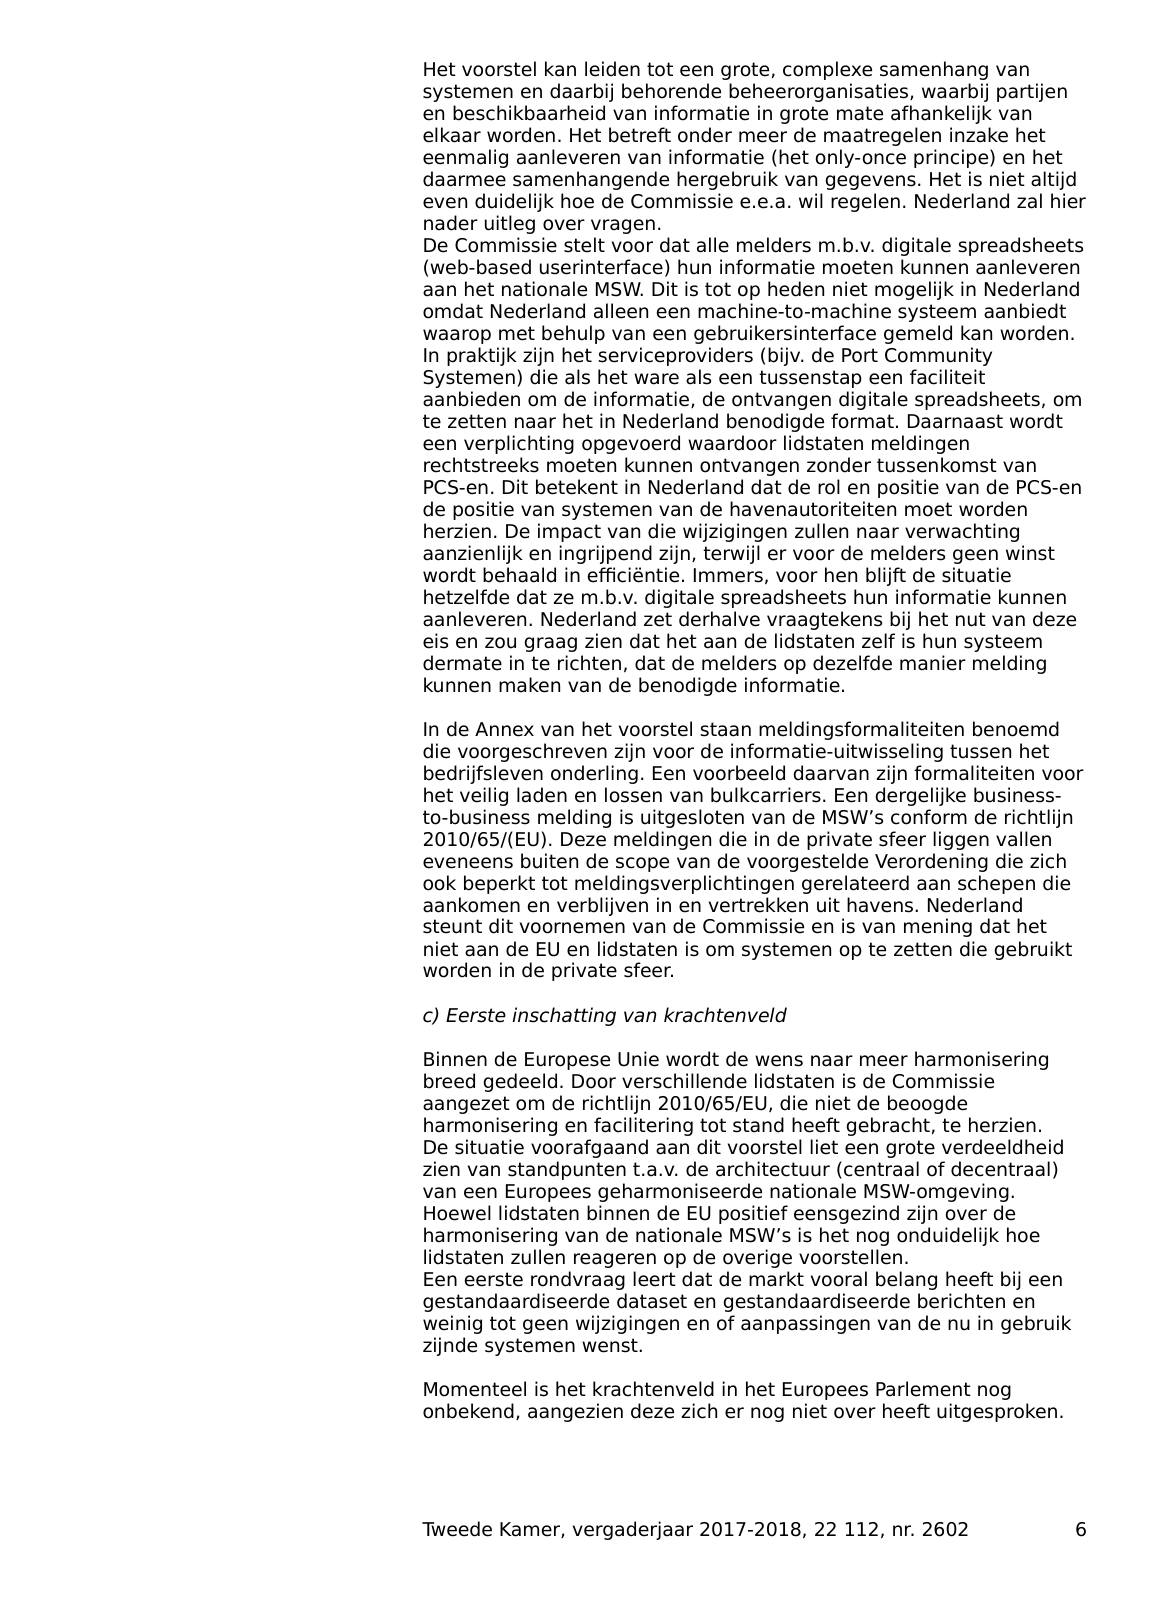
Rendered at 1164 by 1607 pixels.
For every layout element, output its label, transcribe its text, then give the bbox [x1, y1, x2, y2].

text In de Annex van het voorstel staan meldingsformaliteiten benoemd die voorgeschreven zijn voor de informatie-uitwisseling tussen het bedrijfsleven onderling. Een voorbeeld daarvan zijn formaliteiten voor het veilig laden en lossen van bulkcarriers. Een dergelijke business-to-business melding is uitgesloten van de MSW’s conform de richtlijn 2010/65/(EU). Deze meldingen die in de private sfeer liggen vallen eveneens buiten de scope van de voorgestelde Verordening die zich ook beperkt tot meldingsverplichtingen gerelateerd aan schepen die aankomen en verblijven in en vertrekken uit havens. Nederland steunt dit voornemen van de Commissie en is van mening dat het niet aan de EU en lidstaten is om systemen op te zetten die gebruikt worden in de private sfeer. [422, 719, 1087, 982]
text Hoewel lidstaten binnen de EU positief eensgezind zijn over de harmonisering van de nationale MSW’s is het nog onduidelijk hoe lidstaten zullen reageren op de overige voorstellen. [422, 1203, 1087, 1268]
text Een eerste rondvraag leert dat de markt vooral belang heeft bij een gestandaardiseerde dataset en gestandaardiseerde berichten en weinig tot geen wijzigingen en of aanpassingen van de nu in gebruik zijnde systemen wenst. [422, 1268, 1087, 1356]
text Momenteel is het krachtenveld in het Europees Parlement nog onbekend, aangezien deze zich er nog niet over heeft uitgesproken. [422, 1379, 1087, 1423]
text De situatie voorafgaand aan dit voorstel liet een grote verdeeldheid zien van standpunten t.a.v. de architectuur (centraal of decentraal) van een Europees geharmoniseerde nationale MSW-omgeving. [422, 1137, 1087, 1203]
text Het voorstel kan leiden tot een grote, complexe samenhang van systemen en daarbij behorende beheerorganisaties, waarbij partijen en beschikbaarheid van informatie in grote mate afhankelijk van elkaar worden. Het betreft onder meer de maatregelen inzake het eenmalig aanleveren van informatie (het only-once principe) en het daarmee samenhangende hergebruik van gegevens. Het is niet altijd even duidelijk hoe de Commissie e.e.a. wil regelen. Nederland zal hier nader uitleg over vragen. [422, 59, 1087, 235]
text De Commissie stelt voor dat alle melders m.b.v. digitale spreadsheets (web-based userinterface) hun informatie moeten kunnen aanleveren aan het nationale MSW. Dit is tot op heden niet mogelijk in Nederland omdat Nederland alleen een machine-to-machine systeem aanbiedt waarop met behulp van een gebruikersinterface gemeld kan worden. In praktijk zijn het serviceproviders (bijv. de Port Community Systemen) die als het ware als een tussenstap een faciliteit aanbieden om de informatie, de ontvangen digitale spreadsheets, om te zetten naar het in Nederland benodigde format. Daarnaast wordt een verplichting opgevoerd waardoor lidstaten meldingen rechtstreeks moeten kunnen ontvangen zonder tussenkomst van PCS-en. Dit betekent in Nederland dat de rol en positie van de PCS-en de positie van systemen van de havenautoriteiten moet worden herzien. De impact van die wijzigingen zullen naar verwachting aanzienlijk en ingrijpend zijn, terwijl er voor de melders geen winst wordt behaald in efficiëntie. Immers, voor hen blijft de situatie hetzelfde dat ze m.b.v. digitale spreadsheets hun informatie kunnen aanleveren. Nederland zet derhalve vraagtekens bij het nut van deze eis en zou graag zien dat het aan de lidstaten zelf is hun systeem dermate in te richten, dat de melders op dezelfde manier melding kunnen maken van de benodigde informatie. [422, 235, 1087, 696]
text Binnen de Europese Unie wordt de wens naar meer harmonisering breed gedeeld. Door verschillende lidstaten is de Commissie aangezet om de richtlijn 2010/65/EU, die niet de beoogde harmonisering en facilitering tot stand heeft gebracht, te herzien. [422, 1049, 1087, 1137]
subtitle c) Eerste inschatting van krachtenveld [422, 1004, 1087, 1027]
